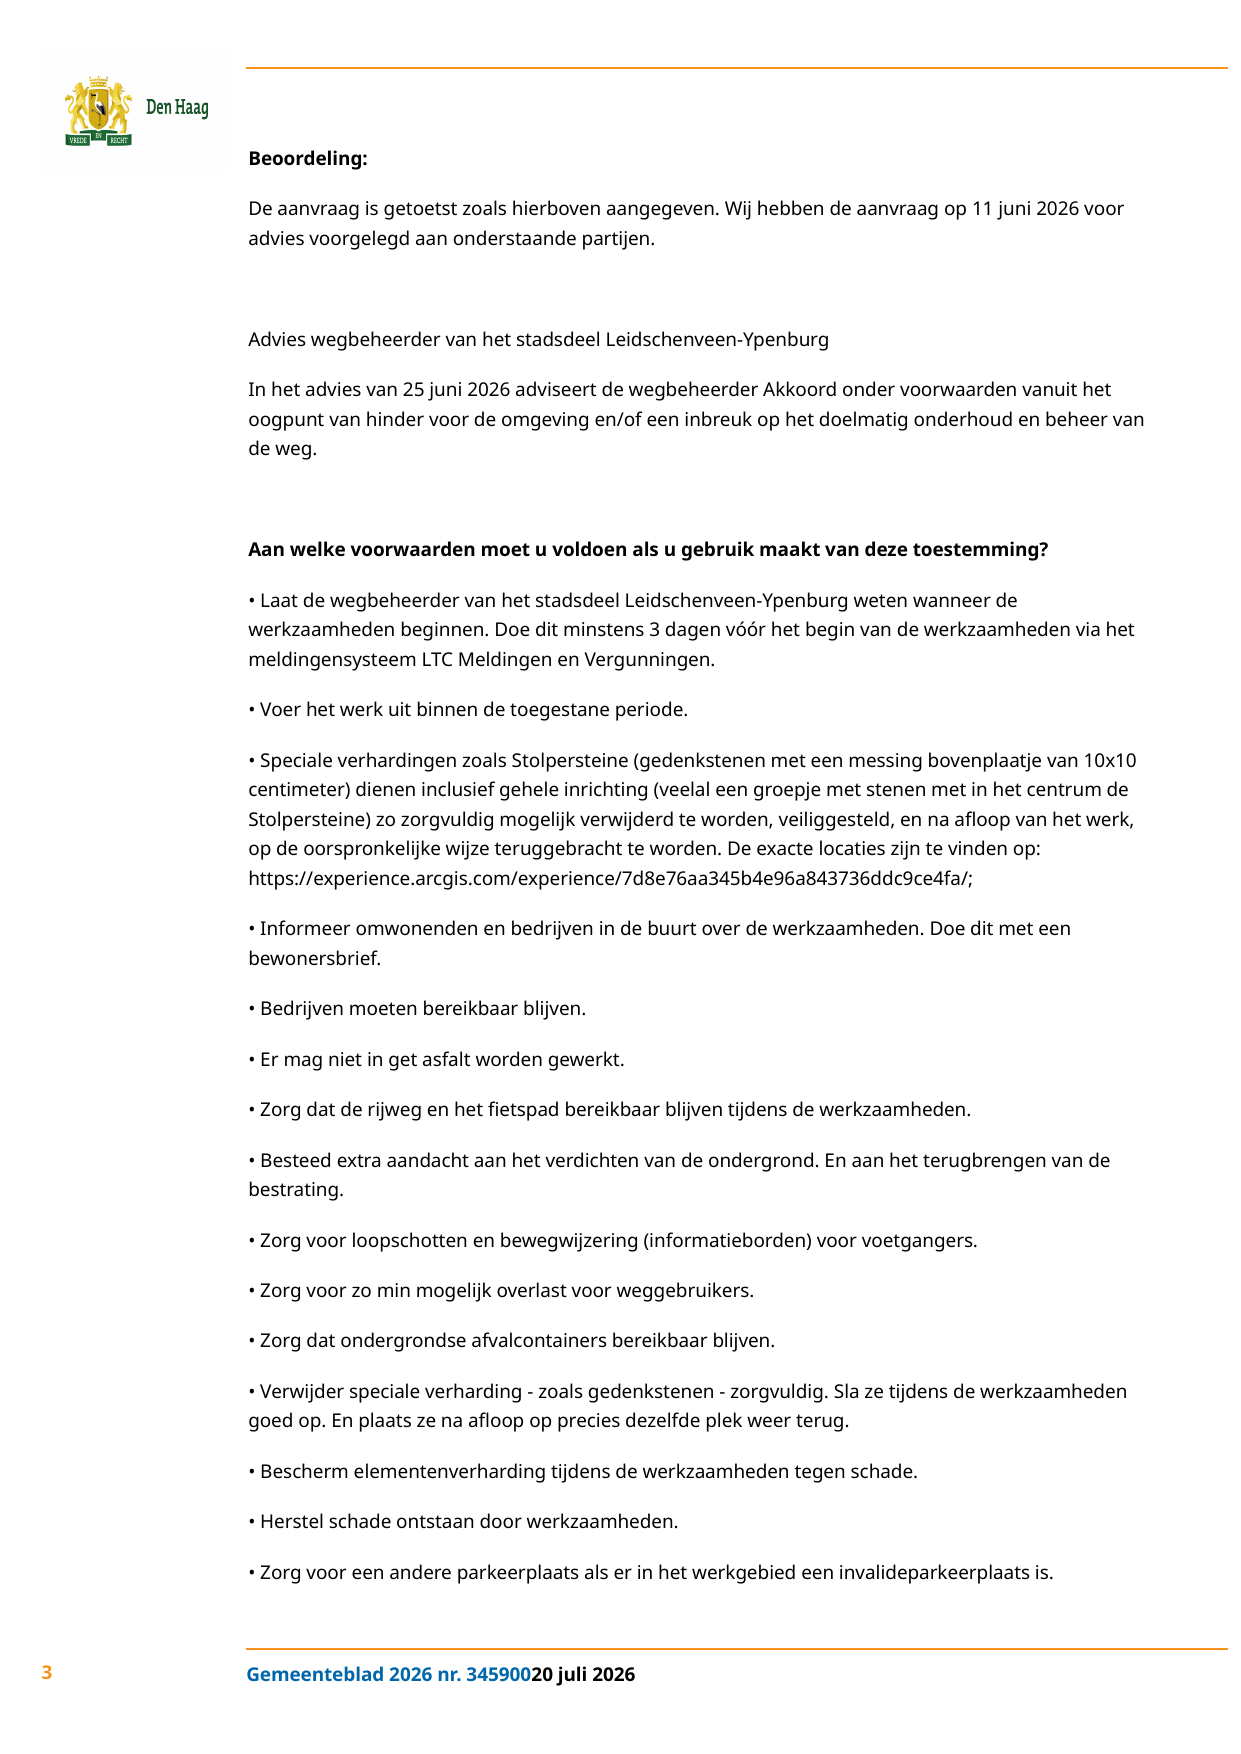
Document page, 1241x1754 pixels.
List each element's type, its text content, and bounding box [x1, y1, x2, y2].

text Beoordeling: [248, 145, 1152, 171]
text • Zorg voor een andere parkeerplaats als er in het werkgebied een invalideparkeerplaats is. [248, 1559, 1152, 1585]
text • Speciale verhardingen zoals Stolpersteine (gedenkstenen met een messing bovenplaatje van 10x10 centimeter) dienen inclusief gehele inrichting (veelal een groepje met stenen met in het centrum de Stolpersteine) zo zorgvuldig mogelijk verwijderd te worden, veiliggesteld, en na afloop van het werk, op de oorspronkelijke wijze teruggebracht te worden. De exacte locaties zijn te vinden op: https://experience.arcgis.com/experience/7d8e76aa345b4e96a843736ddc9ce4fa/; [248, 747, 1152, 891]
picture [41, 47, 231, 172]
text • Bescherm elementenverharding tijdens de werkzaamheden tegen schade. [248, 1458, 1152, 1484]
text • Zorg dat ondergrondse afvalcontainers bereikbaar blijven. [248, 1328, 1152, 1353]
text • Besteed extra aandacht aan het verdichten van de ondergrond. En aan het terugbrengen van de bestrating. [248, 1147, 1152, 1202]
text De aanvraag is getoetst zoals hierboven aangegeven. Wij hebben de aanvraag op 11 juni 2026 voor advies voorgelegd aan onderstaande partijen. [248, 196, 1152, 251]
text • Er mag niet in get asfalt worden gewerkt. [248, 1046, 1152, 1072]
text • Herstel schade ontstaan door werkzaamheden. [248, 1508, 1152, 1534]
text In het advies van 25 juni 2026 adviseert de wegbeheerder Akkoord onder voorwaarden vanuit het oogpunt van hinder voor de omgeving en/of een inbreuk op het doelmatig onderhoud en beheer van de weg. [248, 376, 1152, 461]
text • Zorg voor loopschotten en bewegwijzering (informatieborden) voor voetgangers. [248, 1227, 1152, 1253]
text • Laat de wegbeheerder van het stadsdeel Leidschenveen-Ypenburg weten wanneer de werkzaamheden beginnen. Doe dit minstens 3 dagen vóór het begin van de werkzaamheden via het meldingensysteem LTC Meldingen en Vergunningen. [248, 587, 1152, 672]
text • Informeer omwonenden en bedrijven in de buurt over de werkzaamheden. Doe dit met een bewonersbrief. [248, 916, 1152, 971]
text • Zorg voor zo min mogelijk overlast voor weggebruikers. [248, 1277, 1152, 1303]
text Aan welke voorwaarden moet u voldoen als u gebruik maakt van deze toestemming? [248, 536, 1152, 562]
text Advies wegbeheerder van het stadsdeel Leidschenveen-Ypenburg [248, 326, 1152, 352]
text • Verwijder speciale verharding - zoals gedenkstenen - zorgvuldig. Sla ze tijdens de werkzaamheden goed op. En plaats ze na afloop op precies dezelfde plek weer terug. [248, 1378, 1152, 1433]
text • Voer het werk uit binnen de toegestane periode. [248, 696, 1152, 722]
text • Zorg dat de rijweg en het fietspad bereikbaar blijven tijdens de werkzaamheden. [248, 1096, 1152, 1122]
text • Bedrijven moeten bereikbaar blijven. [248, 996, 1152, 1021]
